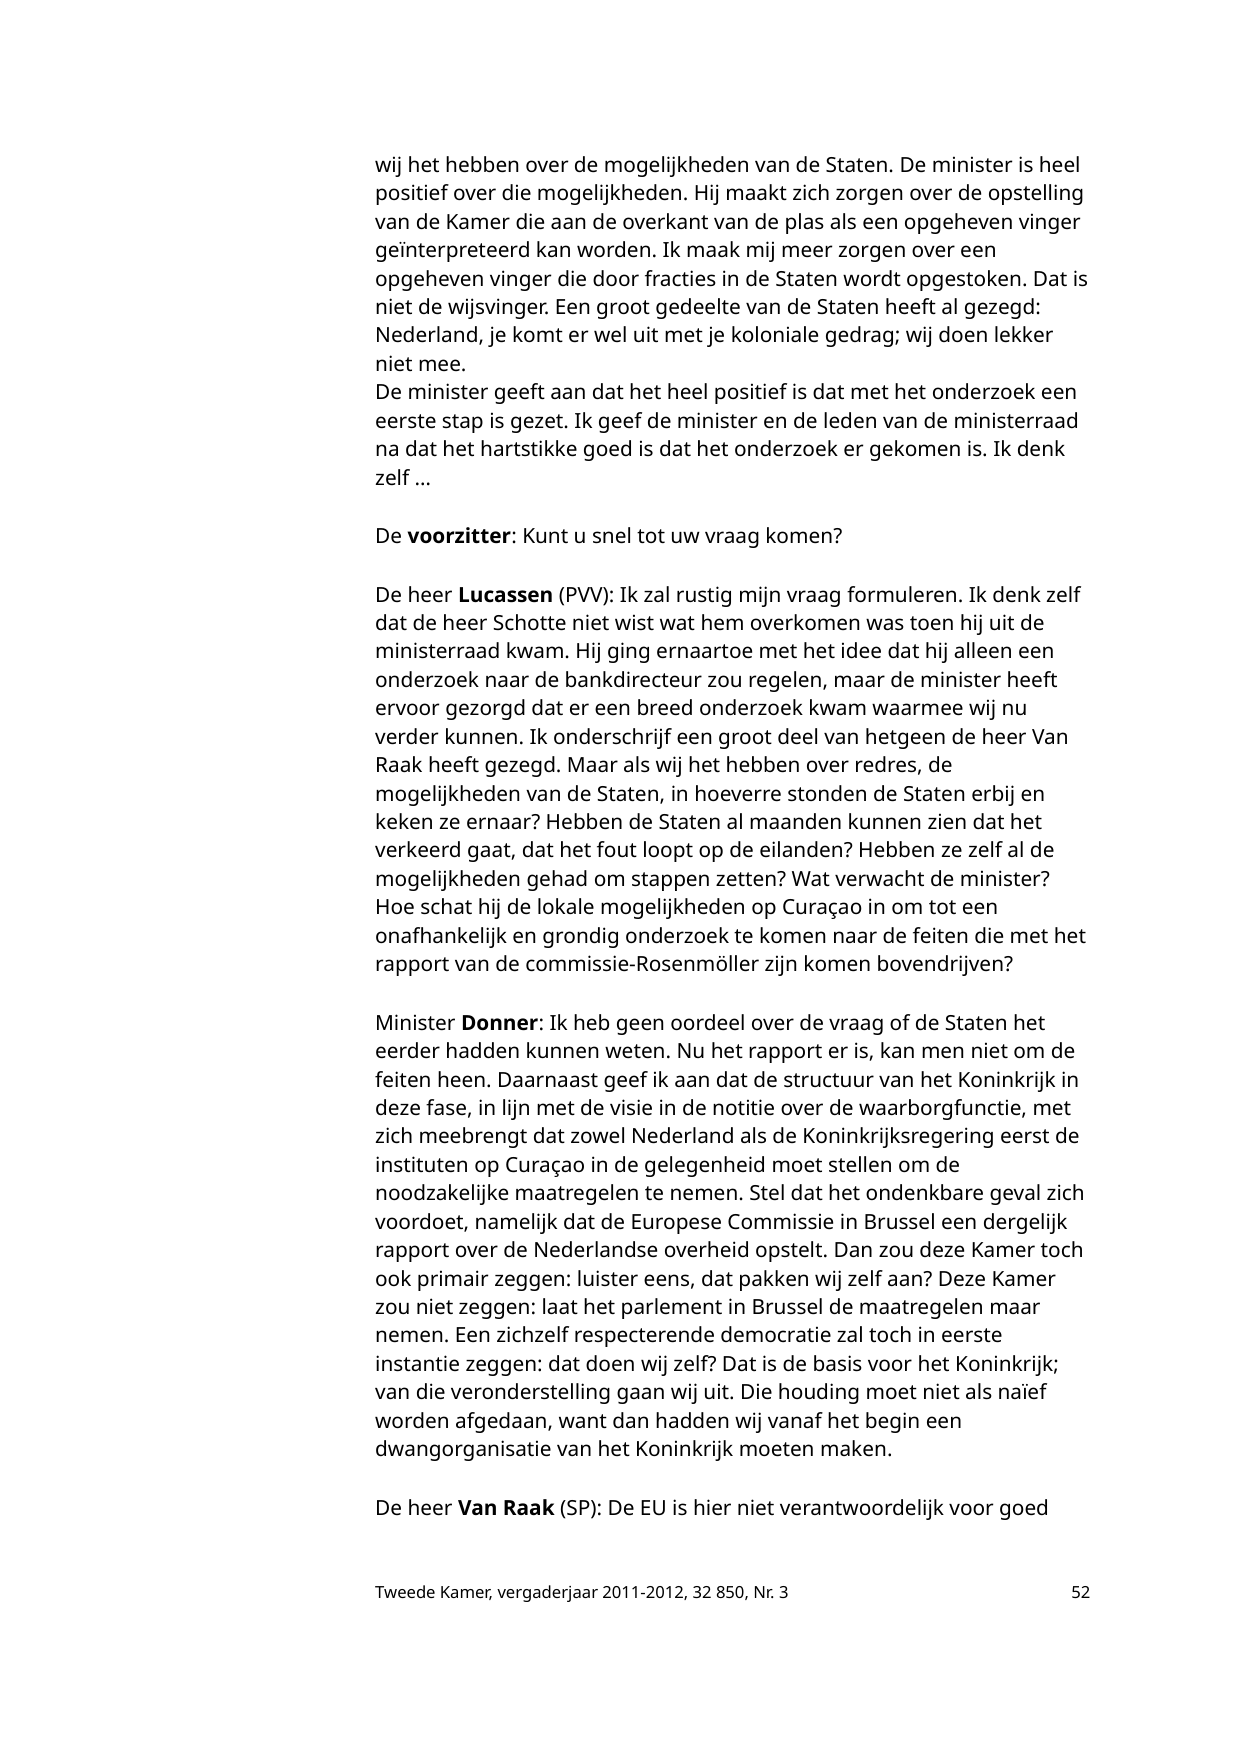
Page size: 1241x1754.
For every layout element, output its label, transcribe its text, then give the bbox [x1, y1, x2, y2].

text De voorzitter: Kunt u snel tot uw vraag komen? [375, 521, 1090, 550]
text Minister Donner: Ik heb geen oordeel over de vraag of de Staten het eerder hadden kunnen weten. Nu het rapport er is, kan men niet om de feiten heen. Daarnaast geef ik aan dat de structuur van het Koninkrijk in deze fase, in lijn met de visie in de notitie over de waarborgfunctie, met zich meebrengt dat zowel Nederland als de Koninkrijksregering eerst de instituten op Curaçao in de gelegenheid moet stellen om de noodzakelijke maatregelen te nemen. Stel dat het ondenkbare geval zich voordoet, namelijk dat de Europese Commissie in Brussel een dergelijk rapport over de Nederlandse overheid opstelt. Dan zou deze Kamer toch ook primair zeggen: luister eens, dat pakken wij zelf aan? Deze Kamer zou niet zeggen: laat het parlement in Brussel de maatregelen maar nemen. Een zichzelf respecterende democratie zal toch in eerste instantie zeggen: dat doen wij zelf? Dat is de basis voor het Koninkrijk; van die veronderstelling gaan wij uit. Die houding moet niet als naïef worden afgedaan, want dan hadden wij vanaf het begin een dwangorganisatie van het Koninkrijk moeten maken. [375, 1008, 1090, 1463]
text wij het hebben over de mogelijkheden van de Staten. De minister is heel positief over die mogelijkheden. Hij maakt zich zorgen over de opstelling van de Kamer die aan de overkant van de plas als een opgeheven vinger geïnterpreteerd kan worden. Ik maak mij meer zorgen over een opgeheven vinger die door fracties in de Staten wordt opgestoken. Dat is niet de wijsvinger. Een groot gedeelte van de Staten heeft al gezegd: Nederland, je komt er wel uit met je koloniale gedrag; wij doen lekker niet mee. [375, 150, 1090, 377]
text De minister geeft aan dat het heel positief is dat met het onderzoek een eerste stap is gezet. Ik geef de minister en de leden van de ministerraad na dat het hartstikke goed is dat het onderzoek er gekomen is. Ik denk zelf … [375, 377, 1090, 491]
text De heer Lucassen (PVV): Ik zal rustig mijn vraag formuleren. Ik denk zelf dat de heer Schotte niet wist wat hem overkomen was toen hij uit de ministerraad kwam. Hij ging ernaartoe met het idee dat hij alleen een onderzoek naar de bankdirecteur zou regelen, maar de minister heeft ervoor gezorgd dat er een breed onderzoek kwam waarmee wij nu verder kunnen. Ik onderschrijf een groot deel van hetgeen de heer Van Raak heeft gezegd. Maar als wij het hebben over redres, de mogelijkheden van de Staten, in hoeverre stonden de Staten erbij en keken ze ernaar? Hebben de Staten al maanden kunnen zien dat het verkeerd gaat, dat het fout loopt op de eilanden? Hebben ze zelf al de mogelijkheden gehad om stappen zetten? Wat verwacht de minister? Hoe schat hij de lokale mogelijkheden op Curaçao in om tot een onafhankelijk en grondig onderzoek te komen naar de feiten die met het rapport van de commissie-Rosenmöller zijn komen bovendrijven? [375, 580, 1090, 978]
text De heer Van Raak (SP): De EU is hier niet verantwoordelijk voor goed [375, 1493, 1090, 1521]
